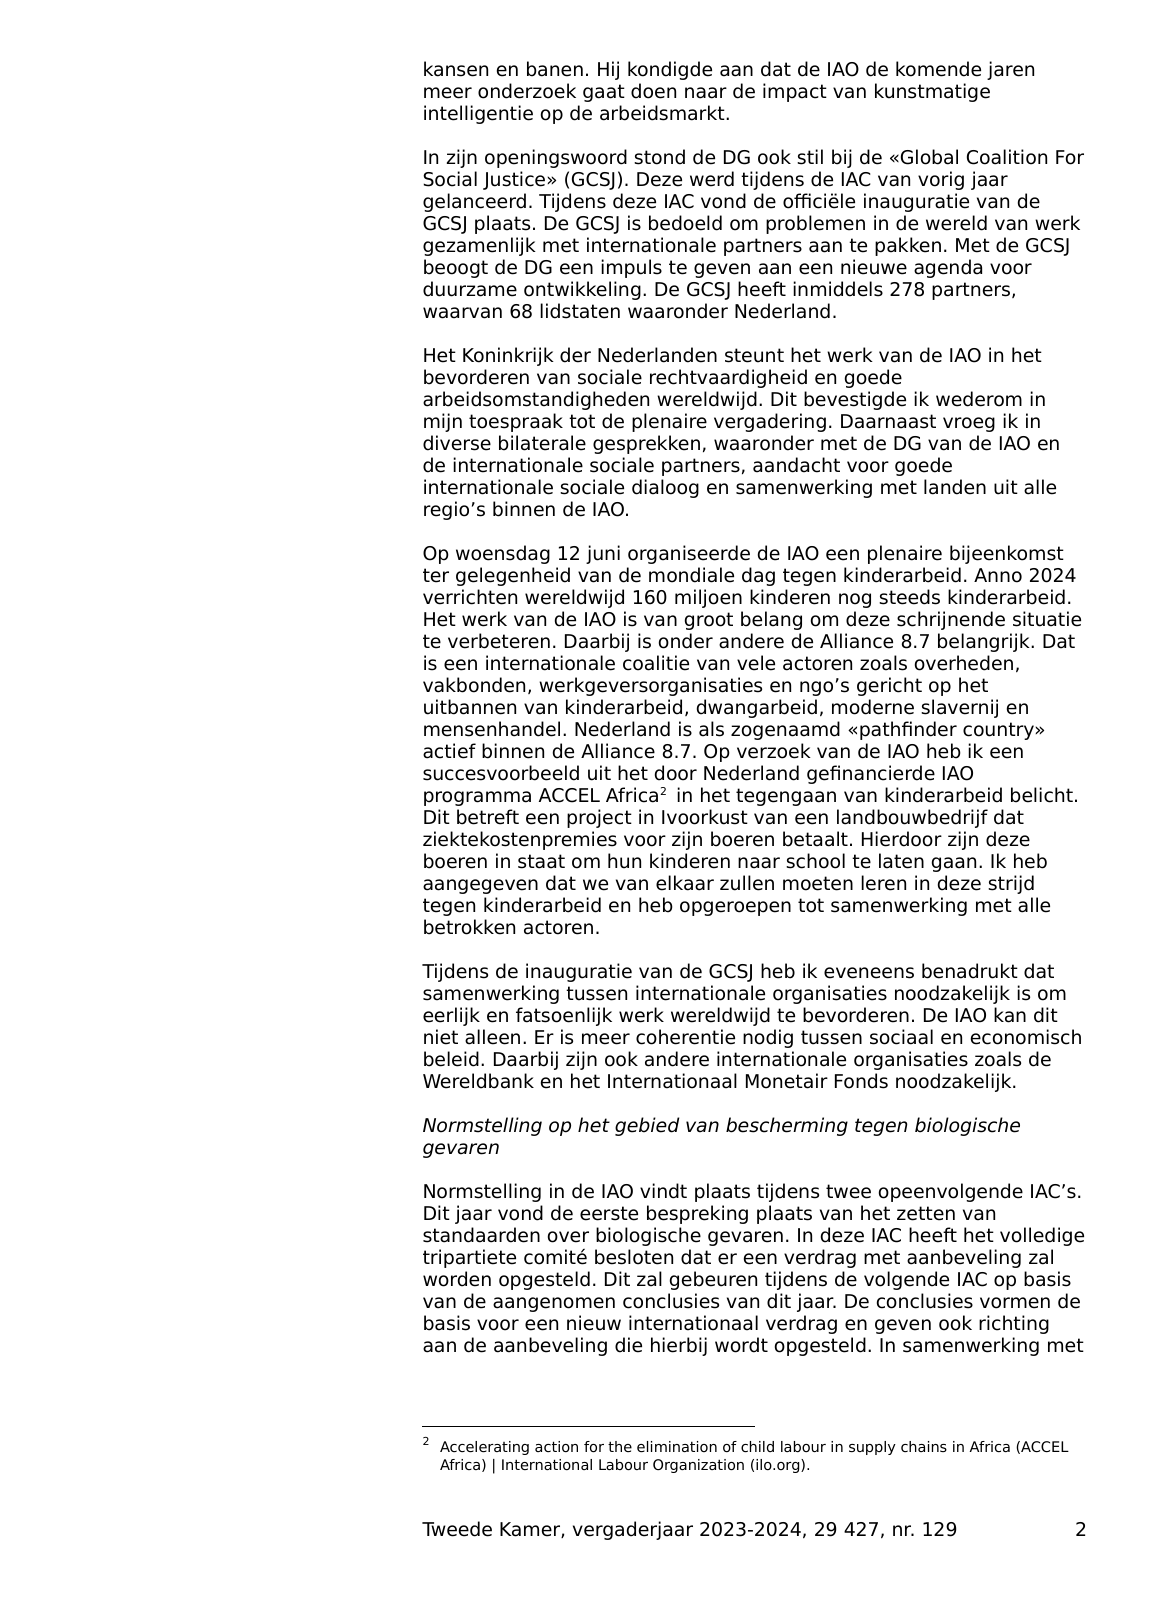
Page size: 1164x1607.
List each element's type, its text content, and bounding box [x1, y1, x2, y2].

text Het Koninkrijk der Nederlanden steunt het werk van de IAO in het bevorderen van sociale rechtvaardigheid en goede arbeidsomstandigheden wereldwijd. Dit bevestigde ik wederom in mijn toespraak tot de plenaire vergadering. Daarnaast vroeg ik in diverse bilaterale gesprekken, waaronder met de DG van de IAO en de internationale sociale partners, aandacht voor goede internationale sociale dialoog en samenwerking met landen uit alle regio’s binnen de IAO. [422, 345, 1087, 521]
text kansen en banen. Hij kondigde aan dat de IAO de komende jaren meer onderzoek gaat doen naar de impact van kunstmatige intelligentie op de arbeidsmarkt. [422, 59, 1087, 125]
text Accelerating action for the elimination of child labour in supply chains in Africa (ACCEL Africa) | International Labour Organization (ilo.org). [422, 1435, 1087, 1474]
text Op woensdag 12 juni organiseerde de IAO een plenaire bijeenkomst ter gelegenheid van de mondiale dag tegen kinderarbeid. Anno 2024 verrichten wereldwijd 160 miljoen kinderen nog steeds kinderarbeid. Het werk van de IAO is van groot belang om deze schrijnende situatie te verbeteren. Daarbij is onder andere de Alliance 8.7 belangrijk. Dat is een internationale coalitie van vele actoren zoals overheden, vakbonden, werkgeversorganisaties en ngo’s gericht op het uitbannen van kinderarbeid, dwangarbeid, moderne slavernij en mensenhandel. Nederland is als zogenaamd «pathfinder country» actief binnen de Alliance 8.7. Op verzoek van de IAO heb ik een succesvoorbeeld uit het door Nederland gefinancierde IAO programma ACCEL Africa in het tegengaan van kinderarbeid belicht. Dit betreft een project in Ivoorkust van een landbouwbedrijf dat ziektekostenpremies voor zijn boeren betaalt. Hierdoor zijn deze boeren in staat om hun kinderen naar school te laten gaan. Ik heb aangegeven dat we van elkaar zullen moeten leren in deze strijd tegen kinderarbeid en heb opgeroepen tot samenwerking met alle betrokken actoren. [422, 543, 1087, 939]
text Normstelling in de IAO vindt plaats tijdens twee opeenvolgende IAC’s. Dit jaar vond de eerste bespreking plaats van het zetten van standaarden over biologische gevaren. In deze IAC heeft het volledige tripartiete comité besloten dat er een verdrag met aanbeveling zal worden opgesteld. Dit zal gebeuren tijdens de volgende IAC op basis van de aangenomen conclusies van dit jaar. De conclusies vormen de basis voor een nieuw internationaal verdrag en geven ook richting aan de aanbeveling die hierbij wordt opgesteld. In samenwerking met [422, 1181, 1087, 1357]
text In zijn openingswoord stond de DG ook stil bij de «Global Coalition For Social Justice» (GCSJ). Deze werd tijdens de IAC van vorig jaar gelanceerd. Tijdens deze IAC vond de officiële inauguratie van de GCSJ plaats. De GCSJ is bedoeld om problemen in de wereld van werk gezamenlijk met internationale partners aan te pakken. Met de GCSJ beoogt de DG een impuls te geven aan een nieuwe agenda voor duurzame ontwikkeling. De GCSJ heeft inmiddels 278 partners, waarvan 68 lidstaten waaronder Nederland. [422, 147, 1087, 323]
text Tijdens de inauguratie van de GCSJ heb ik eveneens benadrukt dat samenwerking tussen internationale organisaties noodzakelijk is om eerlijk en fatsoenlijk werk wereldwijd te bevorderen. De IAO kan dit niet alleen. Er is meer coherentie nodig tussen sociaal en economisch beleid. Daarbij zijn ook andere internationale organisaties zoals de Wereldbank en het Internationaal Monetair Fonds noodzakelijk. [422, 961, 1087, 1093]
subtitle Normstelling op het gebied van bescherming tegen biologische gevaren [422, 1115, 1087, 1159]
